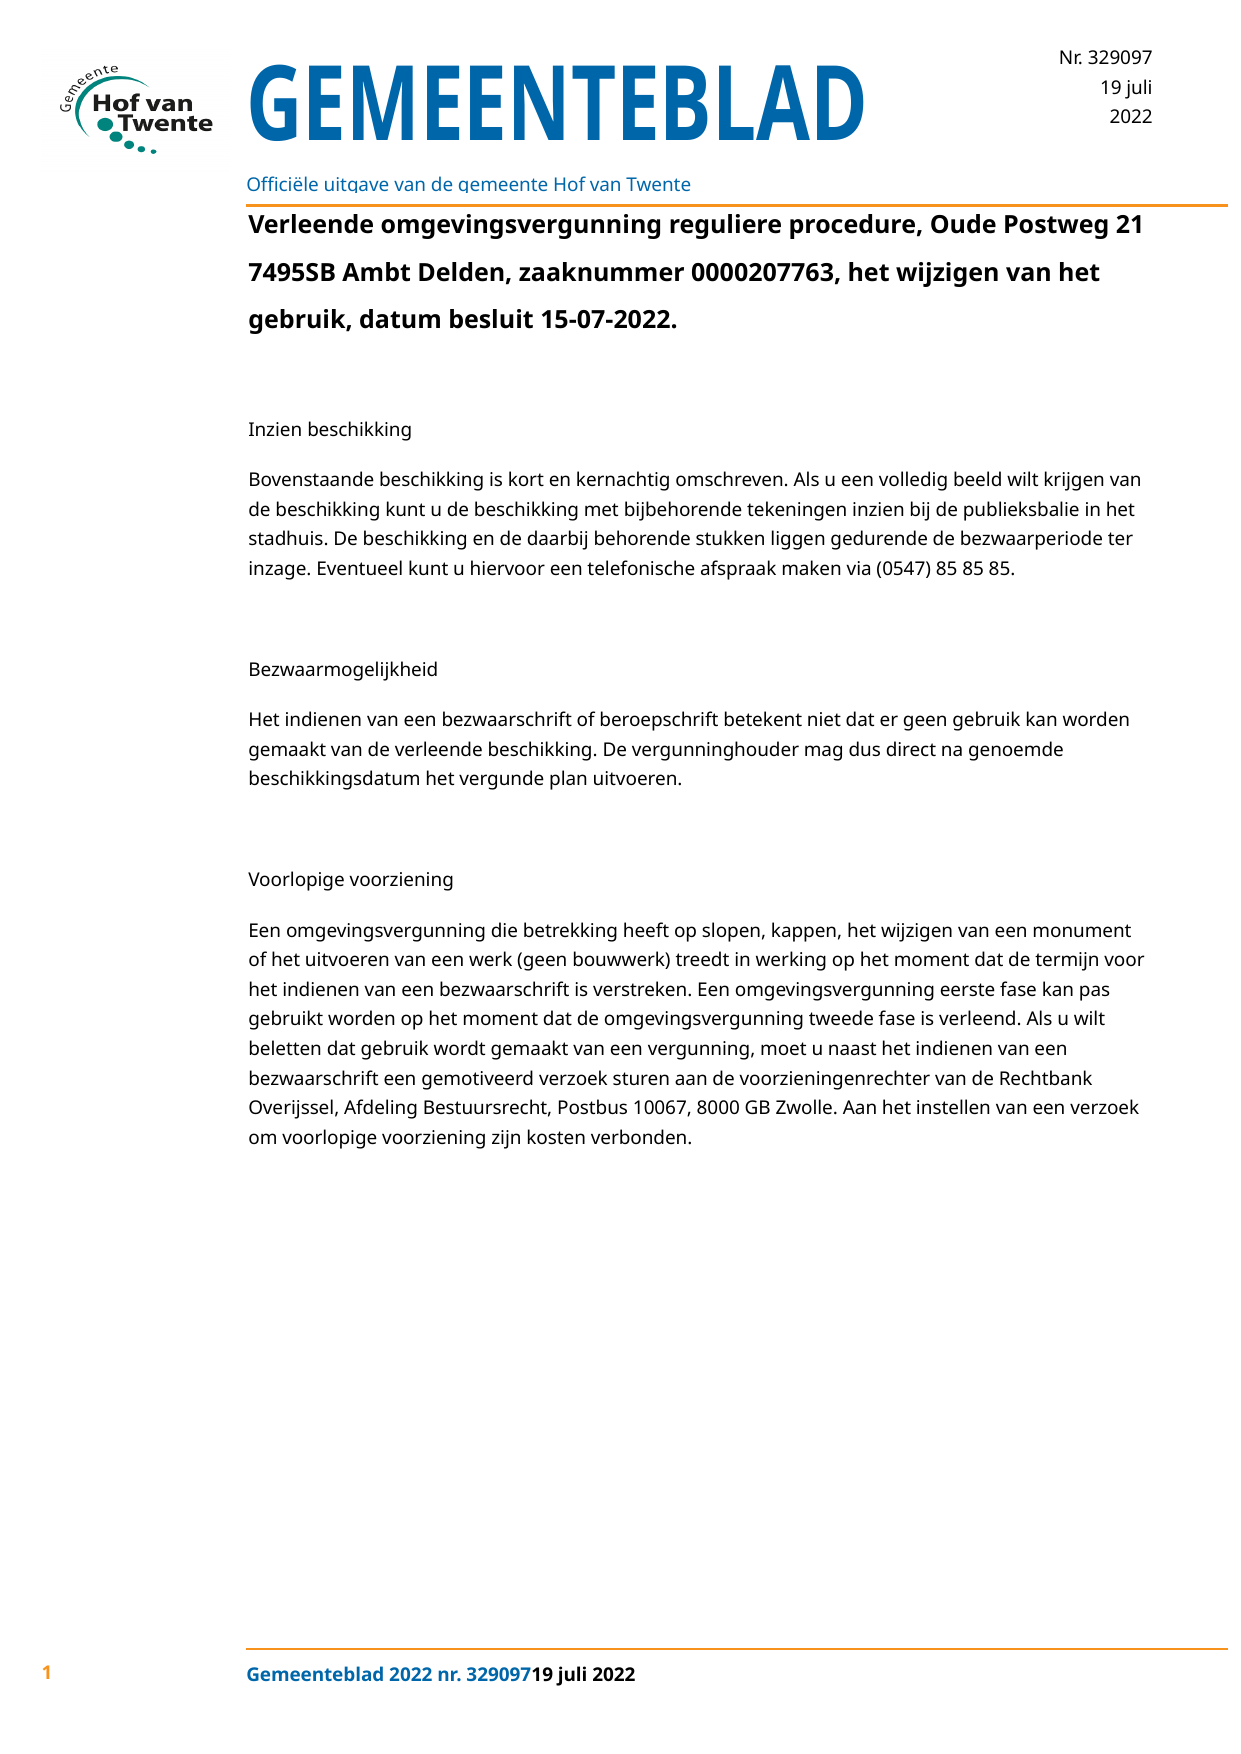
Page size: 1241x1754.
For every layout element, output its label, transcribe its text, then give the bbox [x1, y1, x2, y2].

text Inzien beschikking [248, 416, 1152, 442]
text Een omgevingsvergunning die betrekking heeft op slopen, kappen, het wijzigen van een monument of het uitvoeren van een werk (geen bouwwerk) treedt in werking op het moment dat de termijn voor het indienen van een bezwaarschrift is verstreken. Een omgevingsvergunning eerste fase kan pas gebruikt worden op het moment dat de omgevingsvergunning tweede fase is verleend. Als u wilt beletten dat gebruik wordt gemaakt van een vergunning, moet u naast het indienen van een bezwaarschrift een gemotiveerd verzoek sturen aan de voorzieningenrechter van de Rechtbank Overijssel, Afdeling Bestuursrecht, Postbus 10067, 8000 GB Zwolle. Aan het instellen van een verzoek om voorlopige voorziening zijn kosten verbonden. [248, 917, 1152, 1149]
text Bovenstaande beschikking is kort en kernachtig omschreven. Als u een volledig beeld wilt krijgen van de beschikking kunt u de beschikking met bijbehorende tekeningen inzien bij de publieksbalie in het stadhuis. De beschikking en de daarbij behorende stukken liggen gedurende de bezwaarperiode ter inzage. Eventueel kunt u hiervoor een telefonische afspraak maken via (0547) 85 85 85. [248, 466, 1152, 581]
picture [41, 47, 231, 172]
text Bezwaarmogelijkheid [248, 656, 1152, 682]
text Het indienen van een bezwaarschrift of beroepschrift betekent niet dat er geen gebruik kan worden gemaakt van de verleende beschikking. De vergunninghouder mag dus direct na genoemde beschikkingsdatum het vergunde plan uitvoeren. [248, 706, 1152, 791]
text Verleende omgevingsvergunning reguliere procedure, Oude Postweg 21 7495SB Ambt Delden, zaaknummer 0000207763, het wijzigen van het gebruik, datum besluit 15-07-2022. [248, 207, 1152, 336]
text Voorlopige voorziening [248, 866, 1152, 892]
